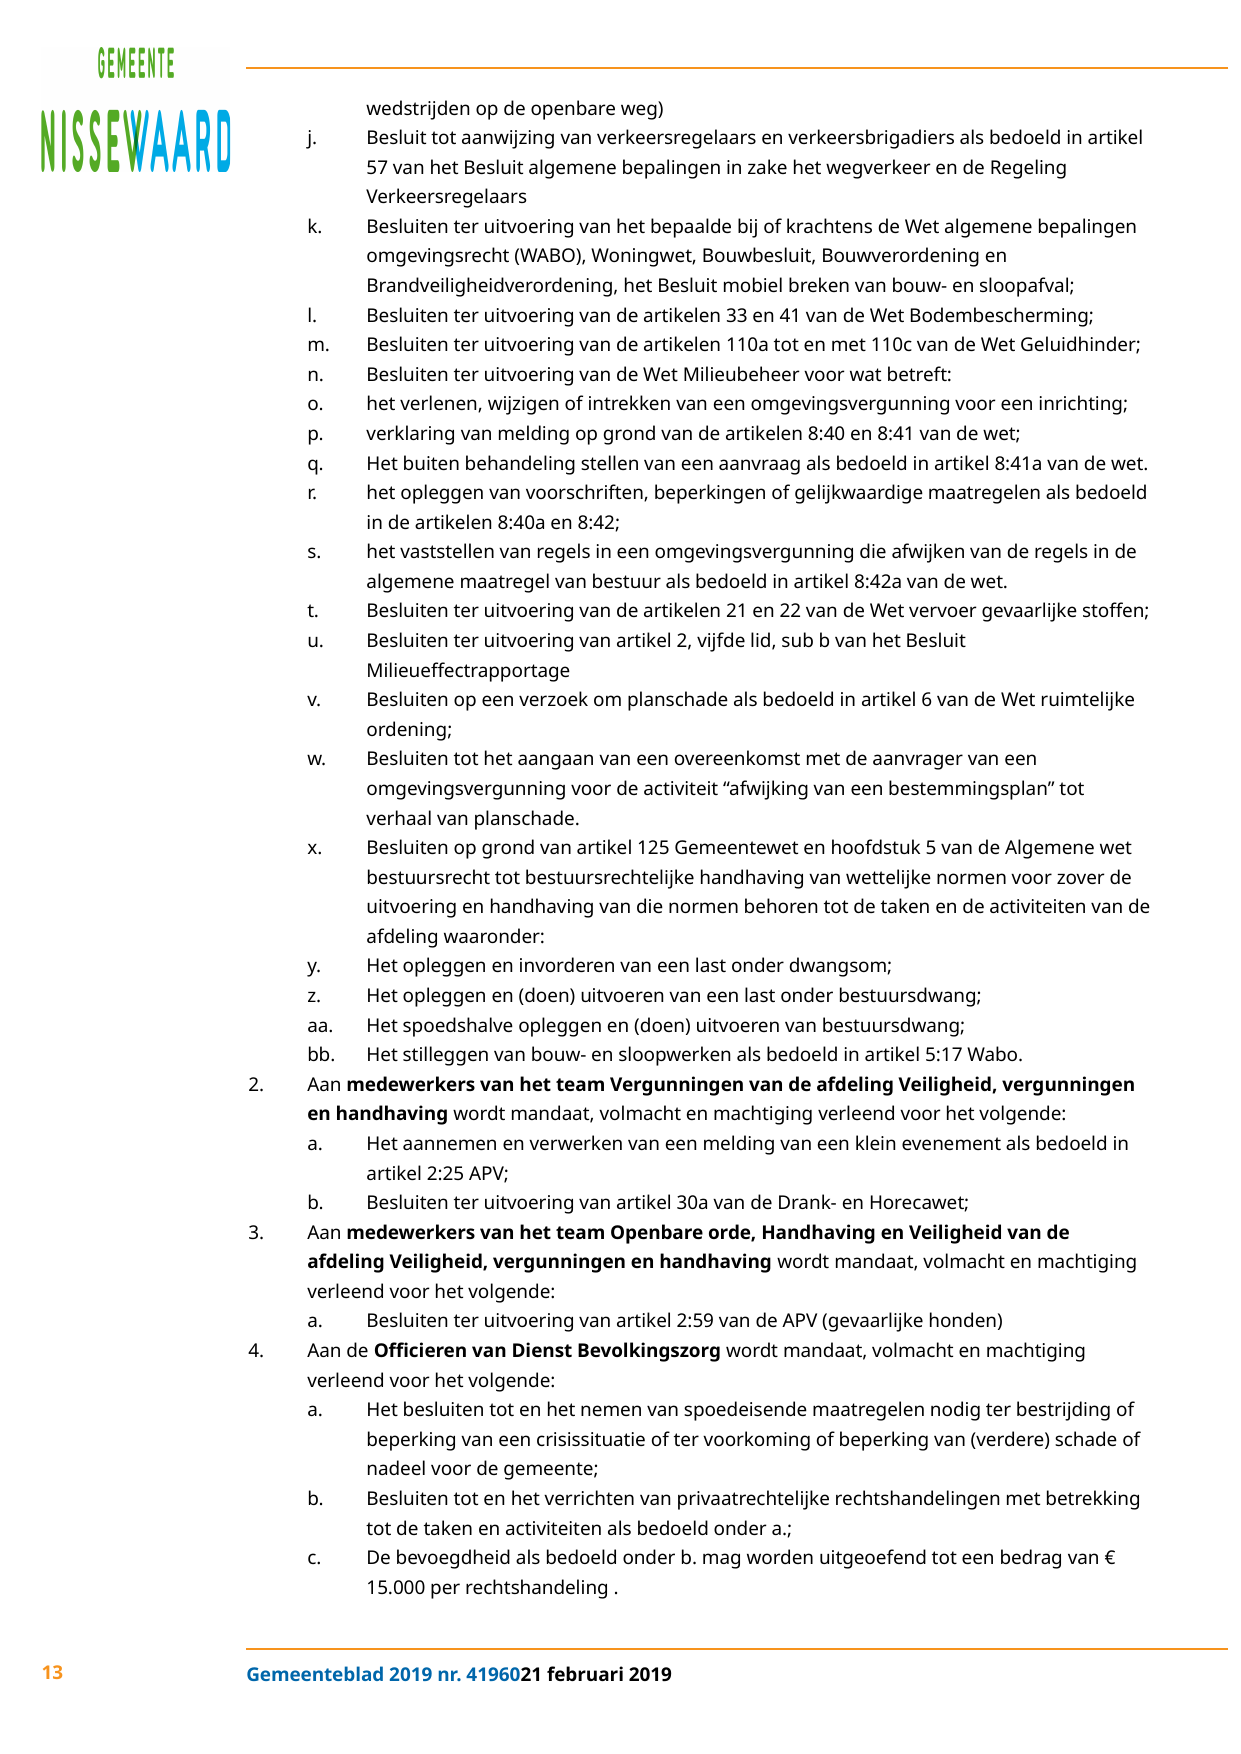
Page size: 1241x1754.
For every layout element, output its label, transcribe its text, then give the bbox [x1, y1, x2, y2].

list Besluiten ter uitvoering van de Wet Milieubeheer voor wat betreft: [307, 361, 1152, 387]
list Besluiten ter uitvoering van artikel 2:59 van de APV (gevaarlijke honden) [307, 1308, 1152, 1333]
list Besluiten ter uitvoering van artikel 30a van de Drank- en Horecawet; [307, 1189, 1152, 1215]
list Besluit tot aanwijzing van verkeersregelaars en verkeersbrigadiers als bedoeld in artikel 57 van het Besluit algemene bepalingen in zake het wegverkeer en de Regeling Verkeersregelaars [307, 124, 1152, 209]
list Besluiten ter uitvoering van artikel 2, vijfde lid, sub b van het Besluit Milieueffectrapportage [307, 627, 1152, 683]
list Besluiten tot het aangaan van een overeenkomst met de aanvrager van een omgevingsvergunning voor de activiteit “afwijking van een bestemmingsplan” tot verhaal van planschade. [307, 746, 1152, 831]
list Besluiten ter uitvoering van de artikelen 21 en 22 van de Wet vervoer gevaarlijke stoffen; [307, 598, 1152, 623]
list Besluiten ter uitvoering van het bepaalde bij of krachtens de Wet algemene bepalingen omgevingsrecht (WABO), Woningwet, Bouwbesluit, Bouwverordening en Brandveiligheidverordening, het Besluit mobiel breken van bouw- en sloopafval; [307, 213, 1152, 298]
picture [41, 47, 231, 172]
list Besluiten op een verzoek om planschade als bedoeld in artikel 6 van de Wet ruimtelijke ordening; [307, 686, 1152, 742]
list wedstrijden op de openbare weg) [307, 95, 1152, 121]
list Het opleggen en invorderen van een last onder dwangsom; [307, 953, 1152, 978]
list Besluiten ter uitvoering van de artikelen 33 en 41 van de Wet Bodembescherming; [307, 302, 1152, 328]
list Besluiten op grond van artikel 125 Gemeentewet en hoofdstuk 5 van de Algemene wet bestuursrecht tot bestuursrechtelijke handhaving van wettelijke normen voor zover de uitvoering en handhaving van die normen behoren tot de taken en de activiteiten van de afdeling waaronder: [307, 834, 1152, 949]
list Het buiten behandeling stellen van een aanvraag als bedoeld in artikel 8:41a van de wet. [307, 450, 1152, 476]
list verklaring van melding op grond van de artikelen 8:40 en 8:41 van de wet; [307, 420, 1152, 446]
picture [200, 151, 206, 172]
list het opleggen van voorschriften, beperkingen of gelijkwaardige maatregelen als bedoeld in de artikelen 8:40a en 8:42; [307, 479, 1152, 535]
list Het stilleggen van bouw- en sloopwerken als bedoeld in artikel 5:17 Wabo. [307, 1041, 1152, 1067]
list het verlenen, wijzigen of intrekken van een omgevingsvergunning voor een inrichting; [307, 391, 1152, 416]
list Het besluiten tot en het nemen van spoedeisende maatregelen nodig ter bestrijding of beperking van een crisissituatie of ter voorkoming of beperking van (verdere) schade of nadeel voor de gemeente; [307, 1396, 1152, 1481]
list Het opleggen en (doen) uitvoeren van een last onder bestuursdwang; [307, 982, 1152, 1008]
picture [176, 157, 187, 172]
list Besluiten ter uitvoering van de artikelen 110a tot en met 110c van de Wet Geluidhinder; [307, 331, 1152, 357]
picture [201, 122, 206, 138]
picture [222, 122, 227, 160]
list Aan de Officieren van Dienst Bevolkingszorg wordt mandaat, volmacht en machtiging verleend voor het volgende: [248, 1337, 1152, 1393]
list De bevoegdheid als bedoeld onder b. mag worden uitgeoefend tot een bedrag van € 15.000 per rechtshandeling . [307, 1544, 1152, 1600]
list Het aannemen en verwerken van een melding van een klein evenement als bedoeld in artikel 2:25 APV; [307, 1130, 1152, 1186]
list Het spoedshalve opleggen en (doen) uitvoeren van bestuursdwang; [307, 1012, 1152, 1038]
list Aan medewerkers van het team Openbare orde, Handhaving en Veiligheid van de afdeling Veiligheid, vergunningen en handhaving wordt mandaat, volmacht en machtiging verleend voor het volgende: [248, 1219, 1152, 1304]
picture [154, 157, 165, 172]
list het vaststellen van regels in een omgevingsvergunning die afwijken van de regels in de algemene maatregel van bestuur als bedoeld in artikel 8:42a van de wet. [307, 538, 1152, 594]
list Aan medewerkers van het team Vergunningen van de afdeling Veiligheid, vergunningen en handhaving wordt mandaat, volmacht en machtiging verleend voor het volgende: [248, 1071, 1152, 1126]
list Besluiten tot en het verrichten van privaatrechtelijke rechtshandelingen met betrekking tot de taken en activiteiten als bedoeld onder a.; [307, 1485, 1152, 1541]
